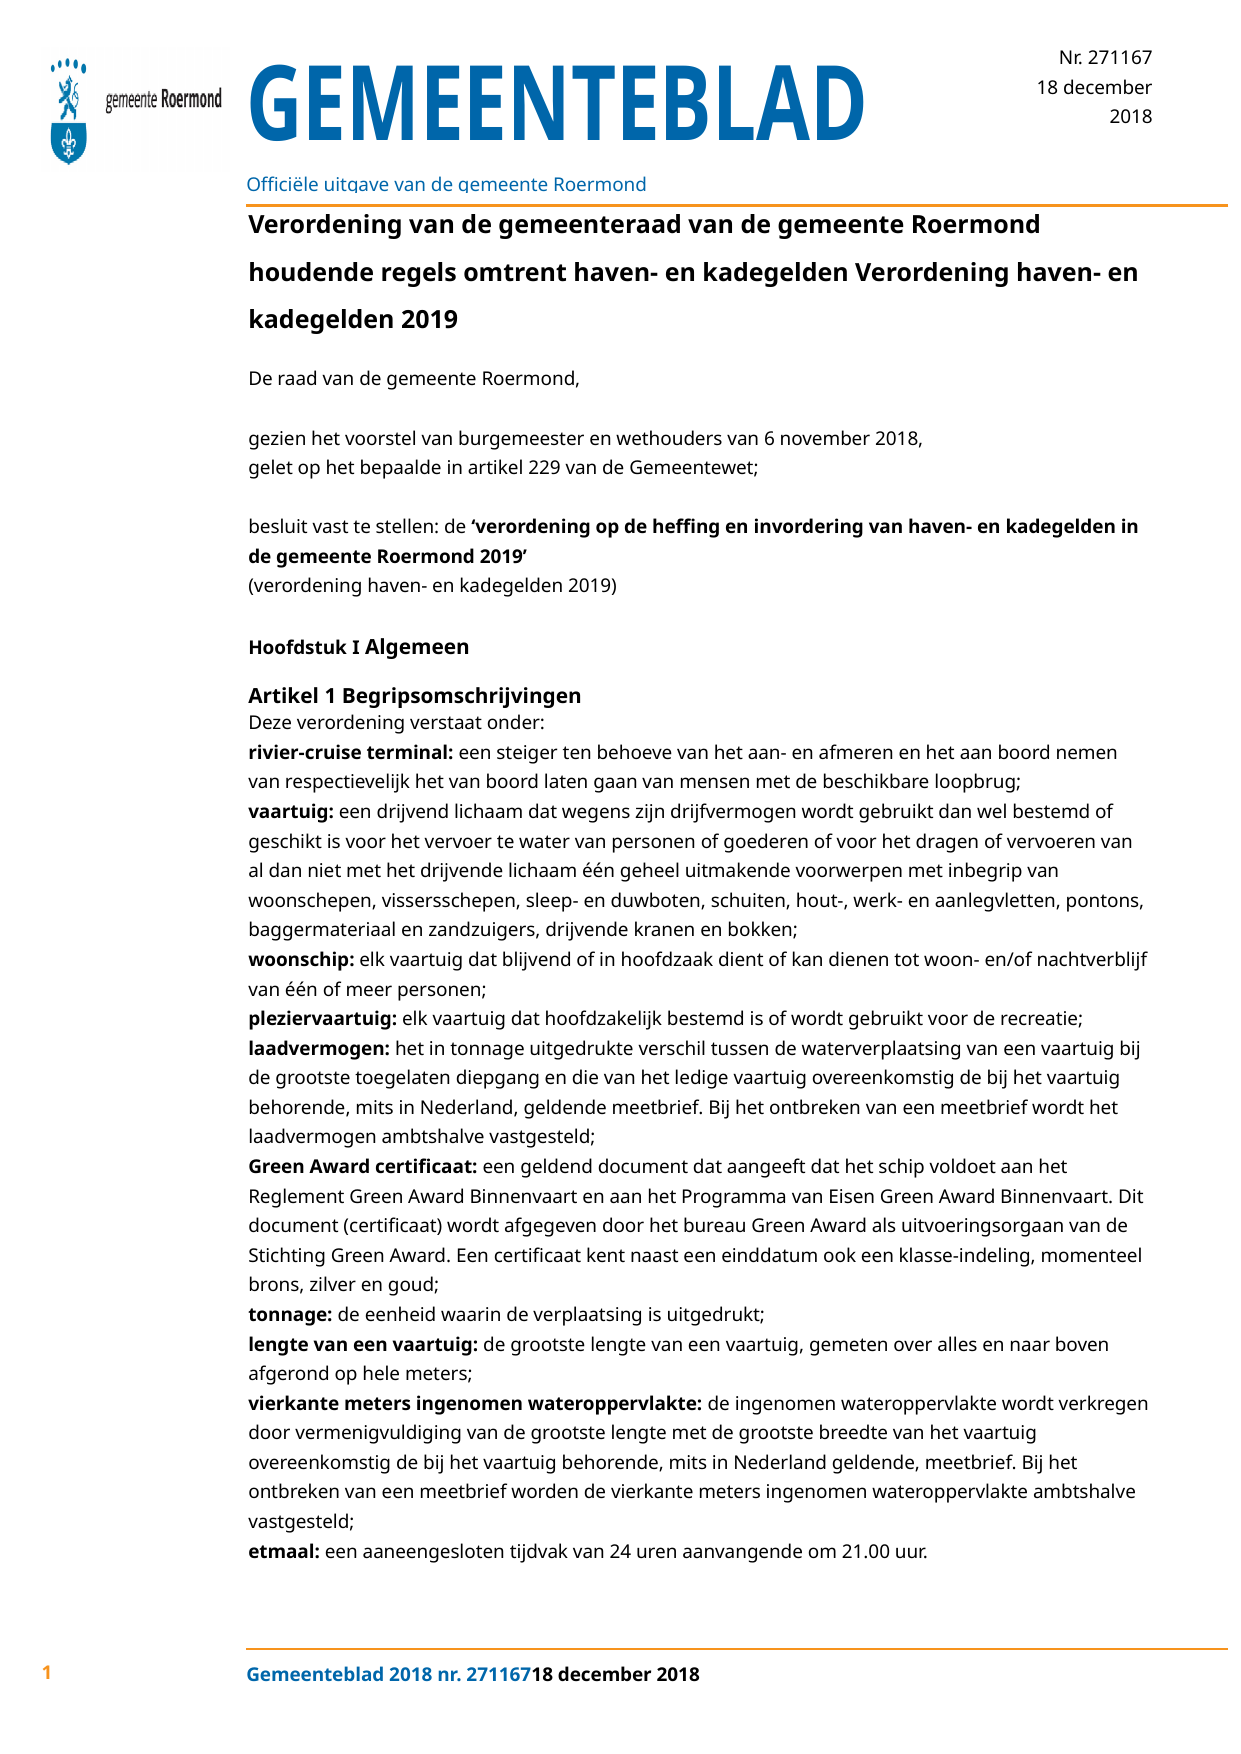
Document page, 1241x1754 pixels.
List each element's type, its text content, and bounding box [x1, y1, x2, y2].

text woonschip: elk vaartuig dat blijvend of in hoofdzaak dient of kan dienen tot woon- en/of nachtverblijf van één of meer personen; [248, 946, 1152, 1001]
text vierkante meters ingenomen wateroppervlakte: de ingenomen wateroppervlakte wordt verkregen door vermenigvuldiging van de grootste lengte met de grootste breedte van het vaartuig overeenkomstig de bij het vaartuig behorende, mits in Nederland geldende, meetbrief. Bij het ontbreken van een meetbrief worden de vierkante meters ingenomen wateroppervlakte ambtshalve vastgesteld; [248, 1390, 1152, 1534]
picture [41, 47, 231, 172]
text gelet op het bepaalde in artikel 229 van de Gemeentewet; [248, 454, 1152, 480]
text laadvermogen: het in tonnage uitgedrukte verschil tussen de waterverplaatsing van een vaartuig bij de grootste toegelaten diepgang en die van het ledige vaartuig overeenkomstig de bij het vaartuig behorende, mits in Nederland, geldende meetbrief. Bij het ontbreken van een meetbrief wordt het laadvermogen ambtshalve vastgesteld; [248, 1035, 1152, 1149]
text besluit vast te stellen: de ‘verordening op de heffing en invordering van haven- en kadegelden in de gemeente Roermond 2019’ [248, 513, 1152, 569]
text Artikel 1 Begripsomschrijvingen [248, 681, 1152, 709]
text Verordening van de gemeenteraad van de gemeente Roermond houdende regels omtrent haven- en kadegelden Verordening haven- en kadegelden 2019 [248, 207, 1152, 336]
text etmaal: een aaneengesloten tijdvak van 24 uren aanvangende om 21.00 uur. [248, 1538, 1152, 1563]
text gezien het voorstel van burgemeester en wethouders van 6 november 2018, [248, 425, 1152, 450]
text vaartuig: een drijvend lichaam dat wegens zijn drijfvermogen wordt gebruikt dan wel bestemd of geschikt is voor het vervoer te water van personen of goederen of voor het dragen of vervoeren van al dan niet met het drijvende lichaam één geheel uitmakende voorwerpen met inbegrip van woonschepen, vissersschepen, sleep- en duwboten, schuiten, hout-, werk- en aanlegvletten, pontons, baggermateriaal en zandzuigers, drijvende kranen en bokken; [248, 798, 1152, 942]
text rivier-cruise terminal: een steiger ten behoeve van het aan- en afmeren en het aan boord nemen van respectievelijk het van boord laten gaan van mensen met de beschikbare loopbrug; [248, 739, 1152, 794]
text (verordening haven- en kadegelden 2019) [248, 573, 1152, 598]
text Deze verordening verstaat onder: [248, 709, 1152, 735]
text lengte van een vaartuig: de grootste lengte van een vaartuig, gemeten over alles en naar boven afgerond op hele meters; [248, 1331, 1152, 1386]
text pleziervaartuig: elk vaartuig dat hoofdzakelijk bestemd is of wordt gebruikt voor de recreatie; [248, 1005, 1152, 1031]
text Hoofdstuk I Algemeen [248, 632, 1152, 660]
text Green Award certificaat: een geldend document dat aangeeft dat het schip voldoet aan het Reglement Green Award Binnenvaart en aan het Programma van Eisen Green Award Binnenvaart. Dit document (certificaat) wordt afgegeven door het bureau Green Award als uitvoeringsorgaan van de Stichting Green Award. Een certificaat kent naast een einddatum ook een klasse-indeling, momenteel brons, zilver en goud; [248, 1153, 1152, 1297]
text De raad van de gemeente Roermond, [248, 366, 1152, 391]
text tonnage: de eenheid waarin de verplaatsing is uitgedrukt; [248, 1301, 1152, 1327]
